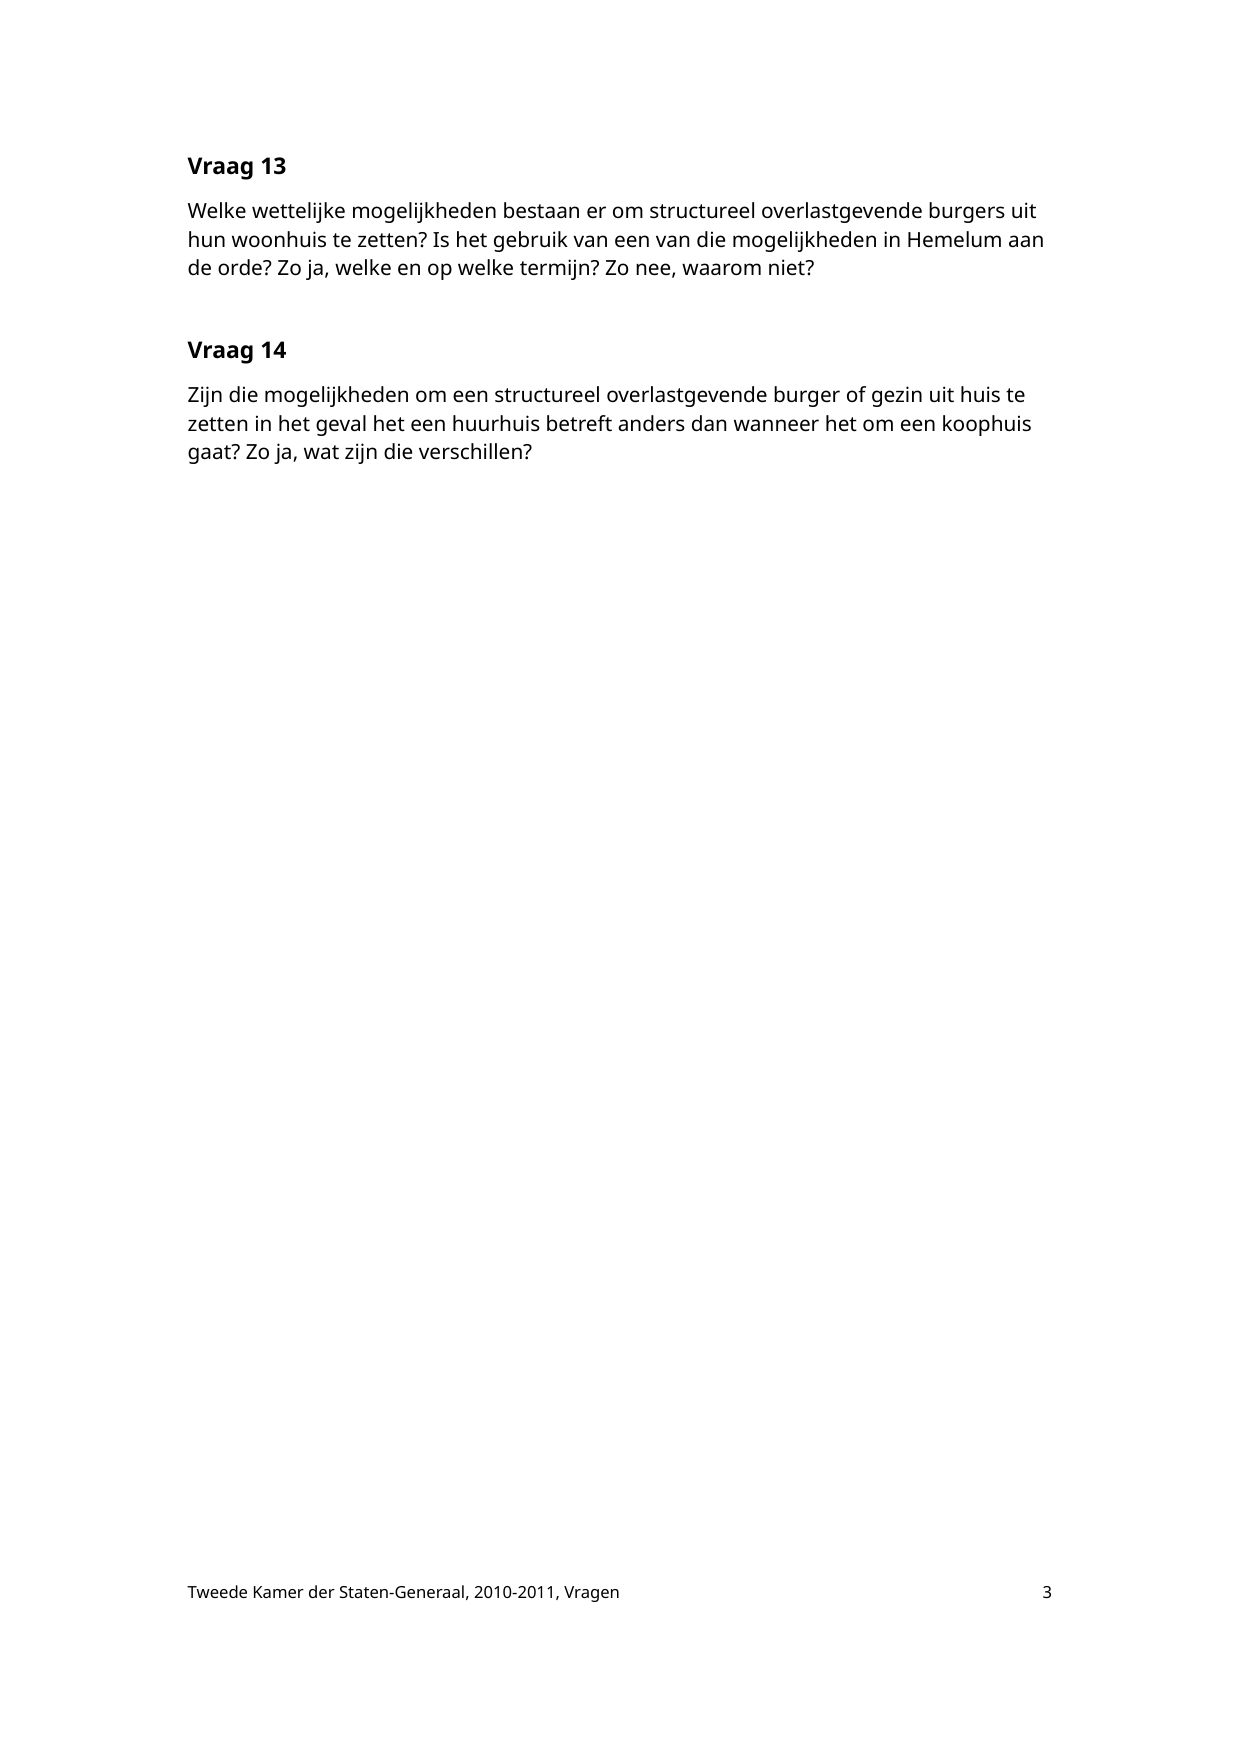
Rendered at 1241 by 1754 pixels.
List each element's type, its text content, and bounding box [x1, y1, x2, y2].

subtitle Vraag 13 [187, 150, 1053, 181]
subtitle Vraag 14 [187, 334, 1053, 365]
text Zijn die mogelijkheden om een structureel overlastgevende burger of gezin uit huis te zetten in het geval het een huurhuis betreft anders dan wanneer het om een koophuis gaat? Zo ja, wat zijn die verschillen? [187, 380, 1053, 466]
text Welke wettelijke mogelijkheden bestaan er om structureel overlastgevende burgers uit hun woonhuis te zetten? Is het gebruik van een van die mogelijkheden in Hemelum aan de orde? Zo ja, welke en op welke termijn? Zo nee, waarom niet? [187, 196, 1053, 282]
